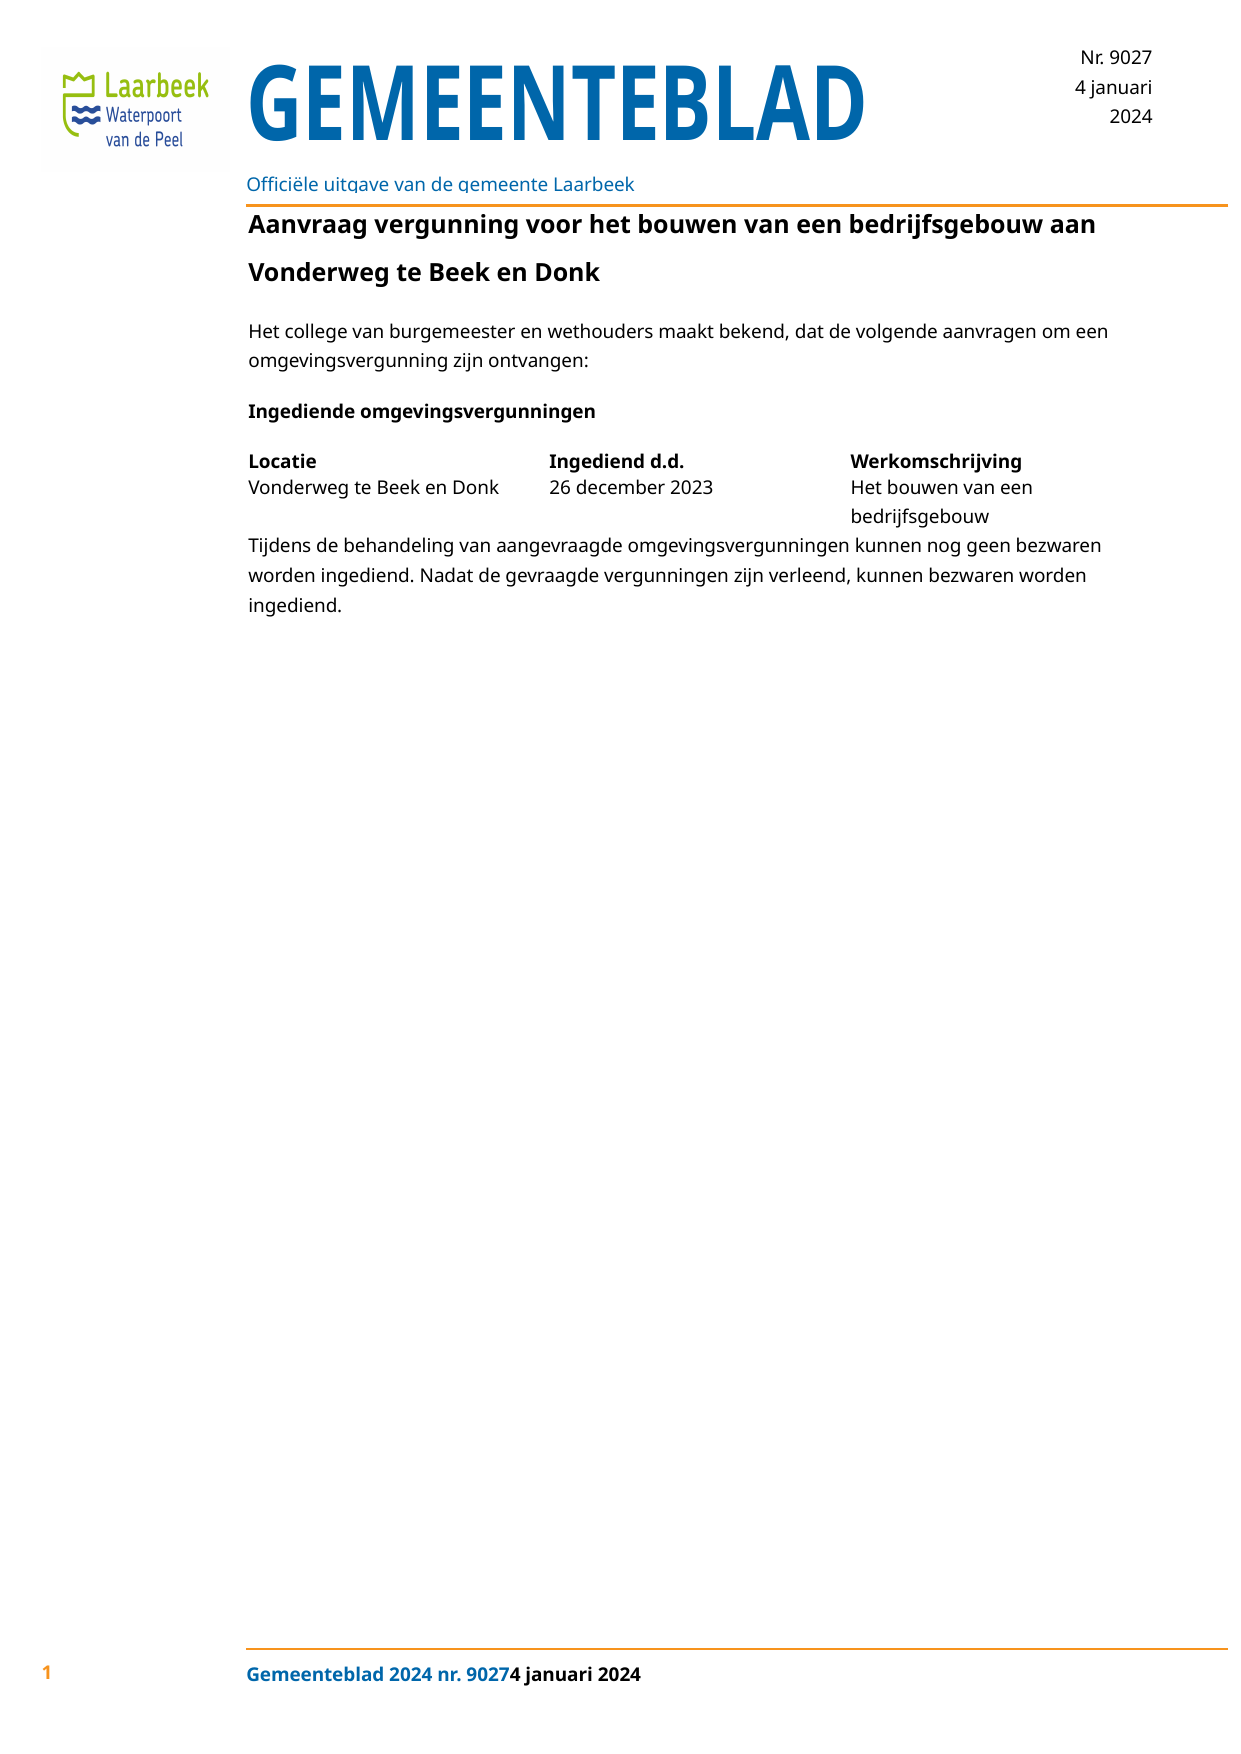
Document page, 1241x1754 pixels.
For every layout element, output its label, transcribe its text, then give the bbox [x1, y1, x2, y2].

table_header Locatie [248, 449, 549, 474]
table_header Werkomschrijving [850, 449, 1152, 474]
picture [41, 47, 231, 172]
table_cell 26 december 2023 [549, 474, 850, 529]
text Het college van burgemeester en wethouders maakt bekend, dat de volgende aanvragen om een omgevingsvergunning zijn ontvangen: [248, 318, 1152, 373]
table_header Ingediend d.d. [549, 449, 850, 474]
text Tijdens de behandeling van aangevraagde omgevingsvergunningen kunnen nog geen bezwaren worden ingediend. Nadat de gevraagde vergunningen zijn verleend, kunnen bezwaren worden ingediend. [248, 533, 1152, 618]
text Aanvraag vergunning voor het bouwen van een bedrijfsgebouw aan Vonderweg te Beek en Donk [248, 207, 1152, 288]
table_cell Vonderweg te Beek en Donk [248, 474, 549, 529]
text Ingediende omgevingsvergunningen [248, 398, 1152, 424]
table_cell Het bouwen van een bedrijfsgebouw [850, 474, 1152, 529]
